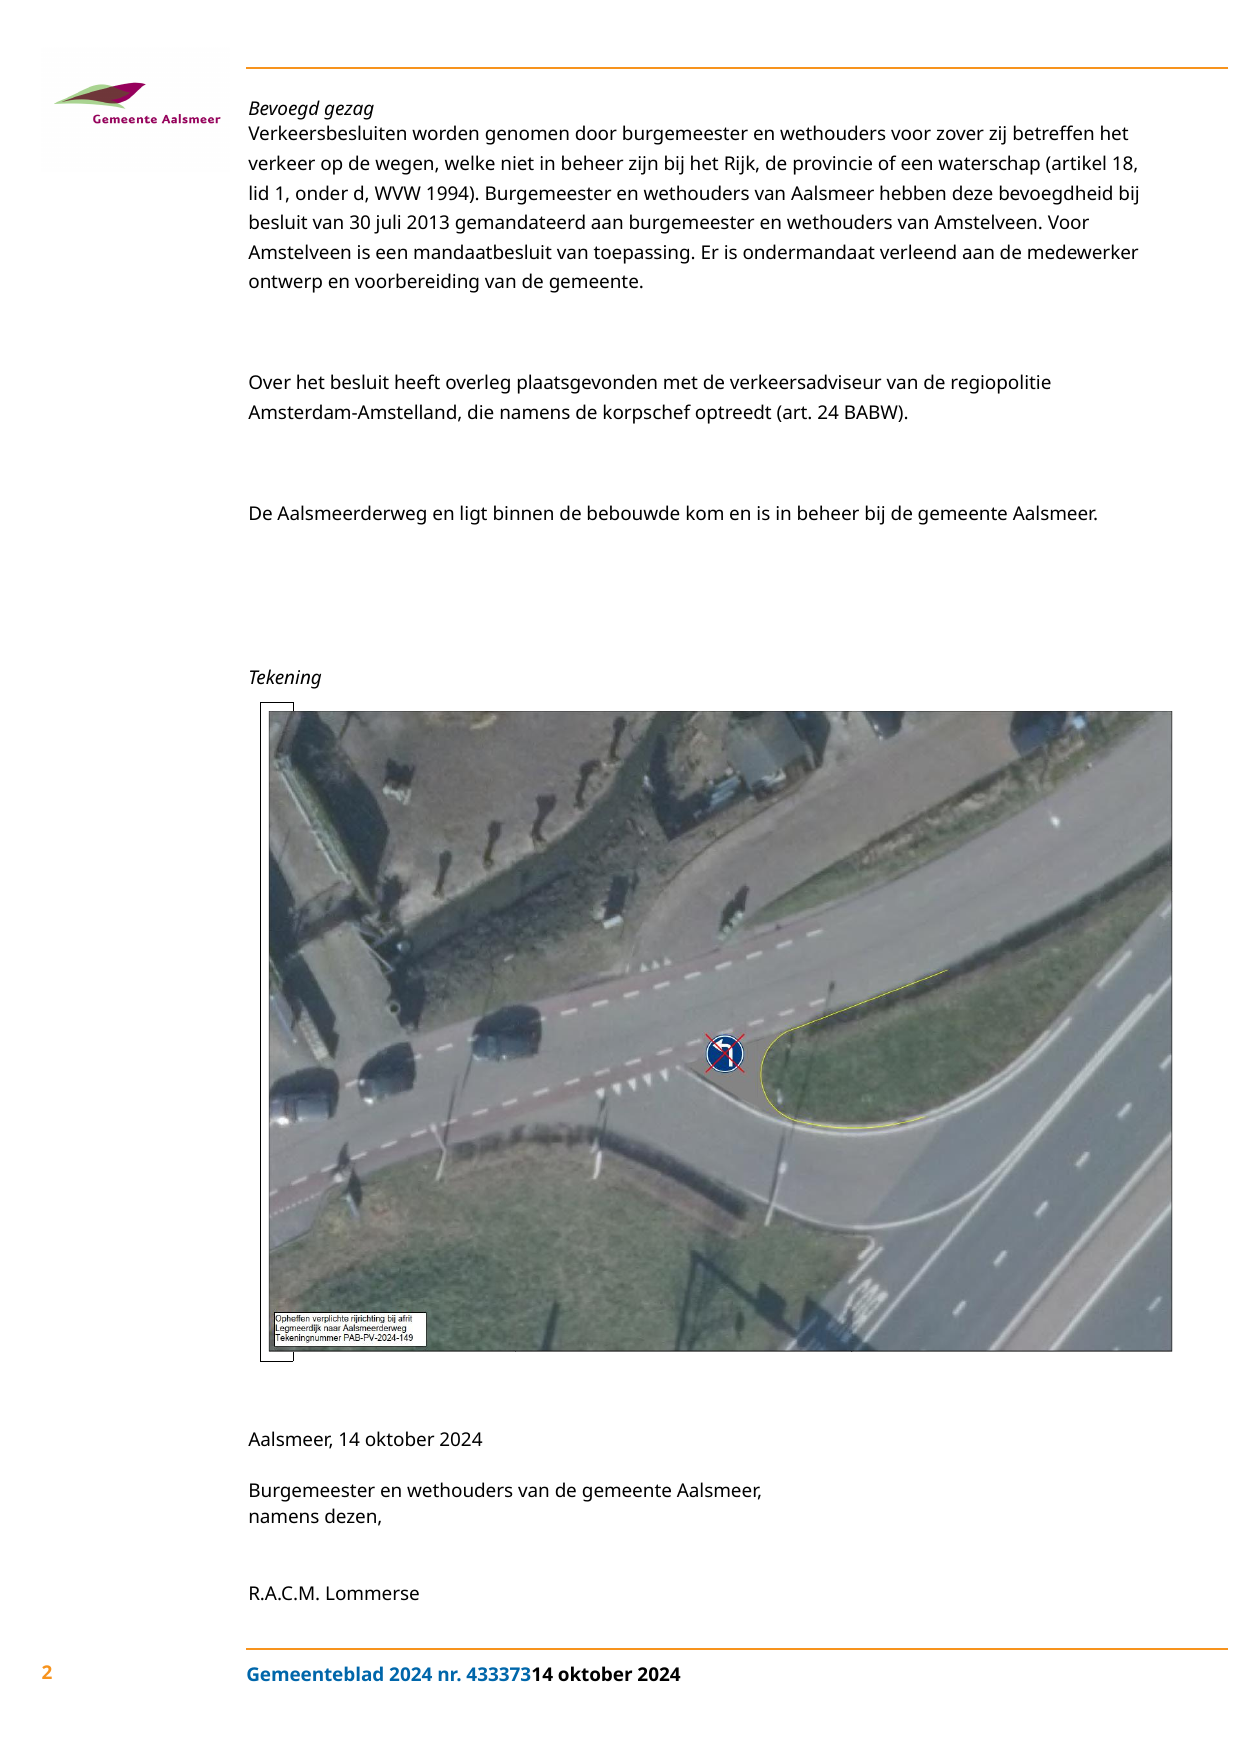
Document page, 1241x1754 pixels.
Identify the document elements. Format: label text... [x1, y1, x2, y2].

text Bevoegd gezag [248, 95, 1152, 121]
text Tekening [248, 664, 1152, 690]
text Burgemeester en wethouders van de gemeente Aalsmeer, [248, 1478, 1152, 1503]
text De Aalsmeerderweg en ligt binnen de bebouwde kom en is in beheer bij de gemeente Aalsmeer. [248, 500, 1152, 525]
text Verkeersbesluiten worden genomen door burgemeester en wethouders voor zover zij betreffen het verkeer op de wegen, welke niet in beheer zijn bij het Rijk, de provincie of een waterschap (artikel 18, lid 1, onder d, WVW 1994). Burgemeester en wethouders van Aalsmeer hebben deze bevoegdheid bij besluit van 30 juli 2013 gemandateerd aan burgemeester en wethouders van Amstelveen. Voor Amstelveen is een mandaatbesluit van toepassing. Er is ondermandaat verleend aan de medewerker ontwerp en voorbereiding van de gemeente. [248, 121, 1152, 294]
picture [41, 47, 231, 172]
text Aalsmeer, 14 oktober 2024 [248, 1426, 1152, 1452]
picture [268, 711, 1173, 1352]
text R.A.C.M. Lommerse [248, 1581, 1152, 1606]
text Over het besluit heeft overleg plaatsgevonden met de verkeersadviseur van de regiopolitie Amsterdam-Amstelland, die namens de korpschef optreedt (art. 24 BABW). [248, 369, 1152, 424]
text namens dezen, [248, 1503, 1152, 1529]
